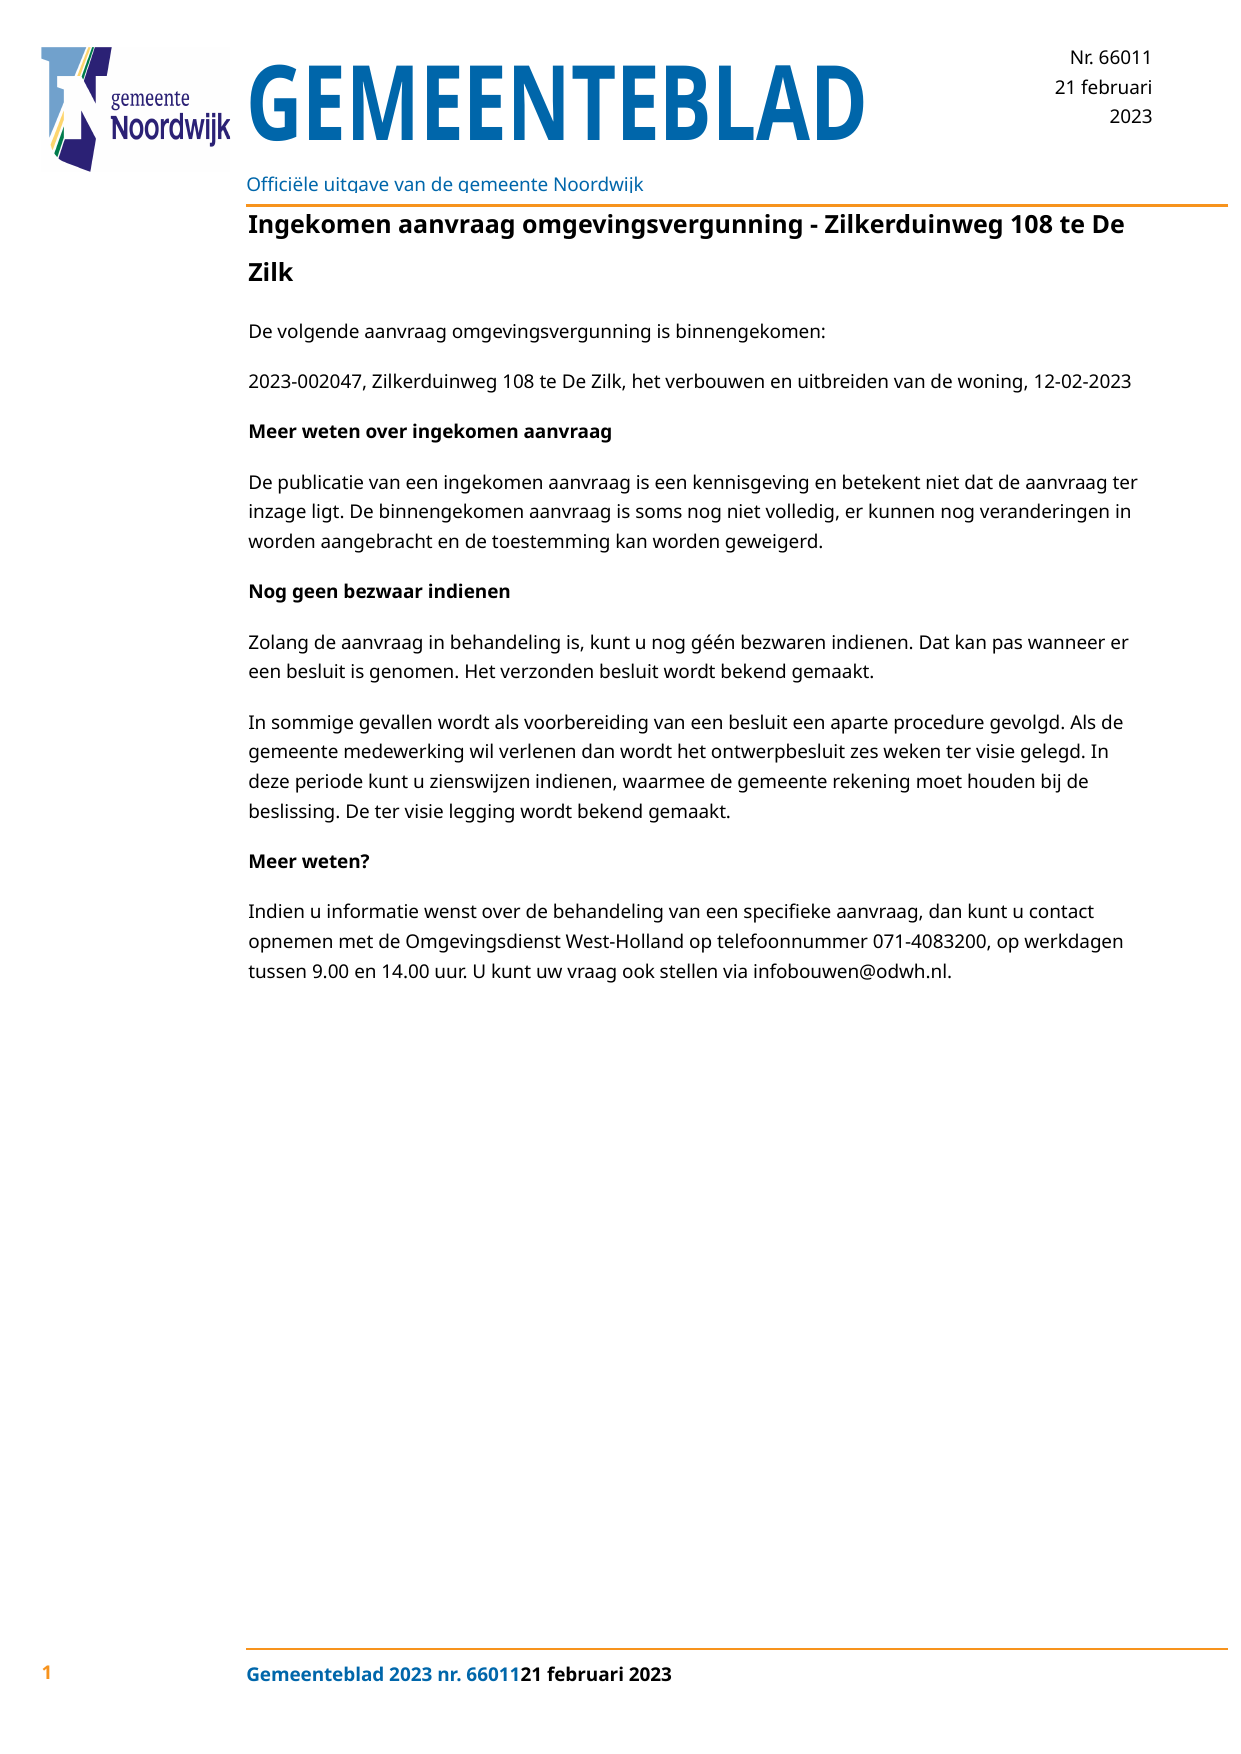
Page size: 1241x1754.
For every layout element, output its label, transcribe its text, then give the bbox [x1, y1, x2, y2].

text Nog geen bezwaar indienen [248, 579, 1152, 604]
text In sommige gevallen wordt als voorbereiding van een besluit een aparte procedure gevolgd. Als de gemeente medewerking wil verlenen dan wordt het ontwerpbesluit zes weken ter visie gelegd. In deze periode kunt u zienswijzen indienen, waarmee de gemeente rekening moet houden bij de beslissing. De ter visie legging wordt bekend gemaakt. [248, 709, 1152, 824]
text Meer weten? [248, 848, 1152, 874]
text Zolang de aanvraag in behandeling is, kunt u nog géén bezwaren indienen. Dat kan pas wanneer er een besluit is genomen. Het verzonden besluit wordt bekend gemaakt. [248, 629, 1152, 684]
text Ingekomen aanvraag omgevingsvergunning - Zilkerduinweg 108 te De Zilk [248, 207, 1152, 288]
text Indien u informatie wenst over de behandeling van een specifieke aanvraag, dan kunt u contact opnemen met de Omgevingsdienst West-Holland op telefoonnummer 071-4083200, op werkdagen tussen 9.00 en 14.00 uur. U kunt uw vraag ook stellen via infobouwen@odwh.nl. [248, 899, 1152, 984]
picture [41, 47, 231, 172]
text De volgende aanvraag omgevingsvergunning is binnengekomen: [248, 318, 1152, 344]
text Meer weten over ingekomen aanvraag [248, 419, 1152, 444]
text De publicatie van een ingekomen aanvraag is een kennisgeving en betekent niet dat de aanvraag ter inzage ligt. De binnengekomen aanvraag is soms nog niet volledig, er kunnen nog veranderingen in worden aangebracht en de toestemming kan worden geweigerd. [248, 469, 1152, 554]
text 2023-002047, Zilkerduinweg 108 te De Zilk, het verbouwen en uitbreiden van de woning, 12-02-2023 [248, 368, 1152, 394]
